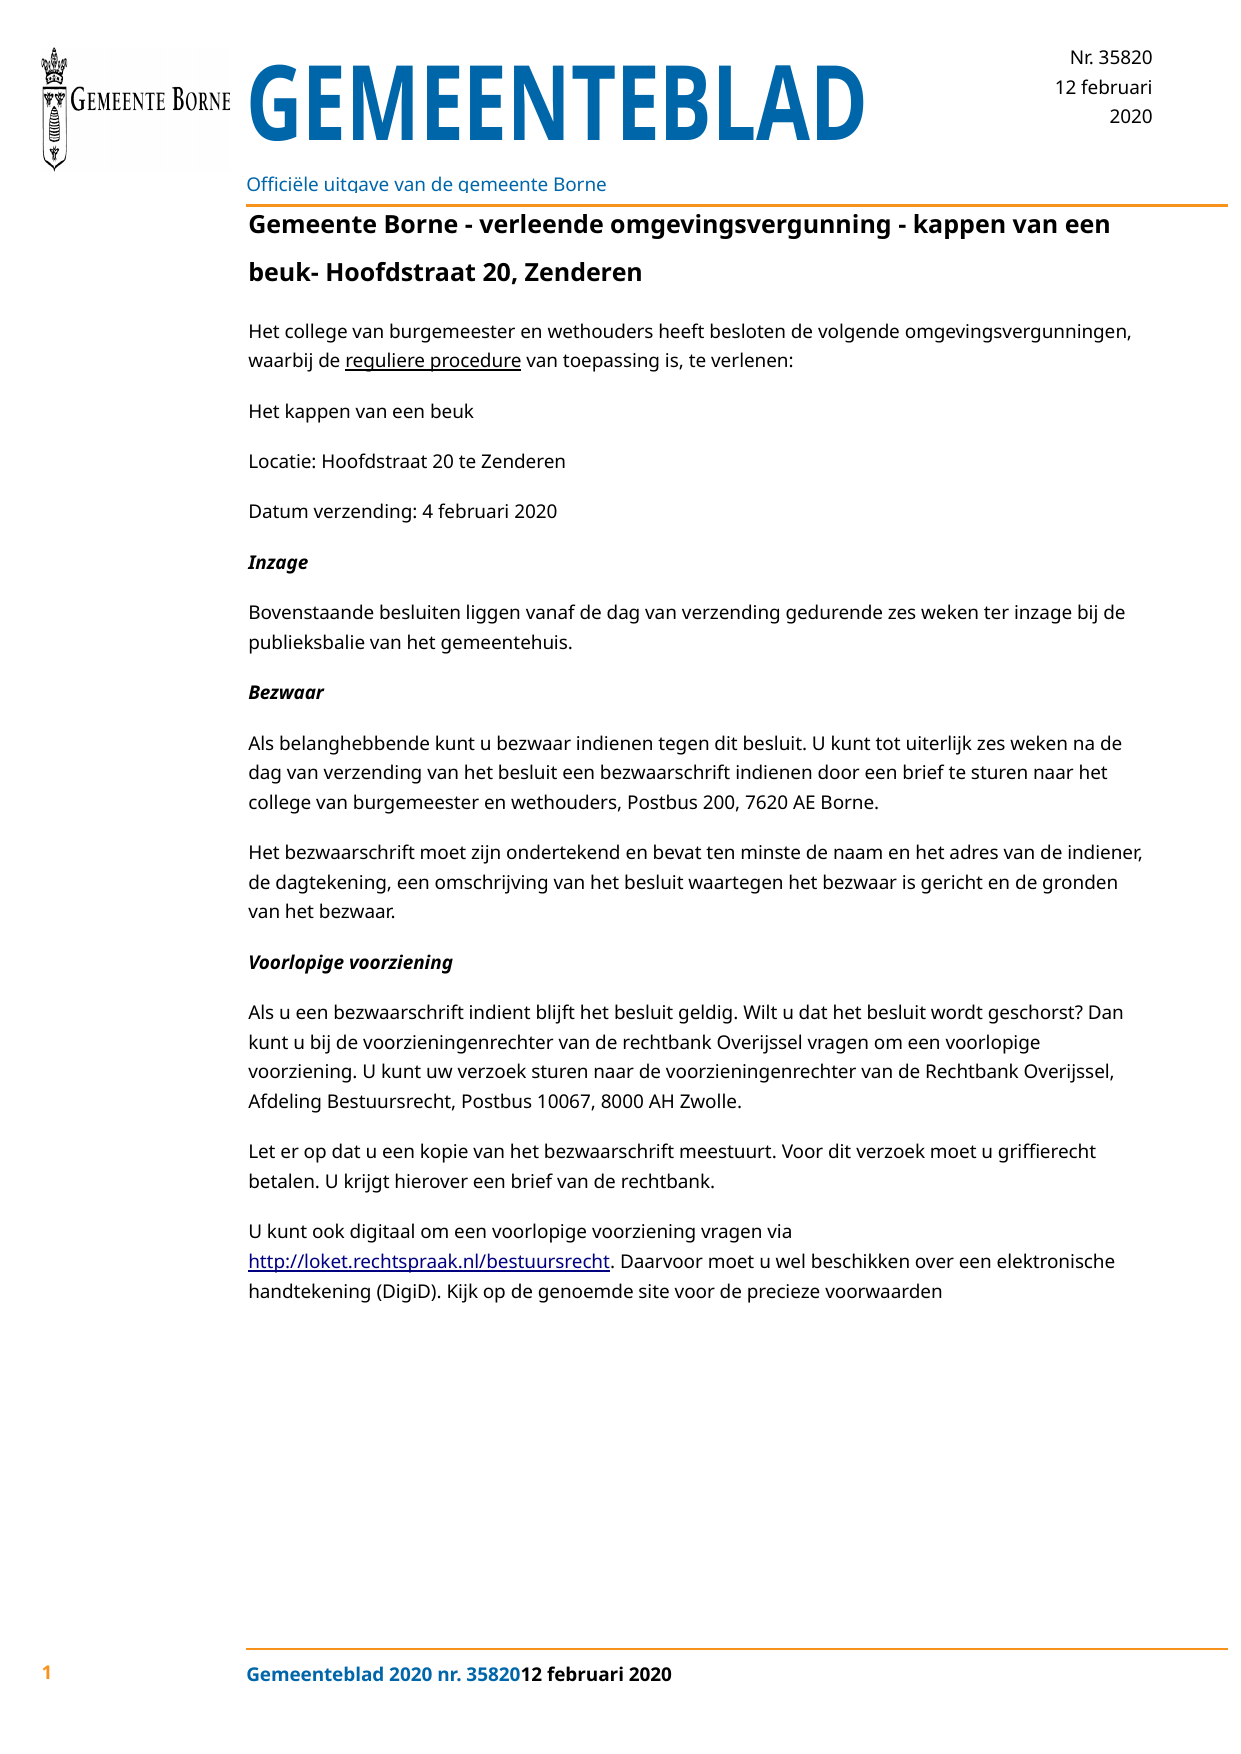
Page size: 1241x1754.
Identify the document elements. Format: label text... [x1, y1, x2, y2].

text U kunt ook digitaal om een voorlopige voorziening vragen via http://loket.rechtspraak.nl/bestuursrecht. Daarvoor moet u wel beschikken over een elektronische handtekening (DigiD). Kijk op de genoemde site voor de precieze voorwaarden [248, 1219, 1152, 1304]
text Let er op dat u een kopie van het bezwaarschrift meestuurt. Voor dit verzoek moet u griffierecht betalen. U krijgt hierover een brief van de rechtbank. [248, 1139, 1152, 1194]
text Het bezwaarschrift moet zijn ondertekend en bevat ten minste de naam en het adres van de indiener, de dagtekening, een omschrijving van het besluit waartegen het bezwaar is gericht en de gronden van het bezwaar. [248, 839, 1152, 924]
text Inzage [248, 549, 1152, 575]
text Datum verzending: 4 februari 2020 [248, 499, 1152, 524]
picture [41, 47, 231, 172]
text Bovenstaande besluiten liggen vanaf de dag van verzending gedurende zes weken ter inzage bij de publieksbalie van het gemeentehuis. [248, 599, 1152, 655]
text Als belanghebbende kunt u bezwaar indienen tegen dit besluit. U kunt tot uiterlijk zes weken na de dag van verzending van het besluit een bezwaarschrift indienen door een brief te sturen naar het college van burgemeester en wethouders, Postbus 200, 7620 AE Borne. [248, 730, 1152, 815]
text Als u een bezwaarschrift indient blijft het besluit geldig. Wilt u dat het besluit wordt geschorst? Dan kunt u bij de voorzieningenrechter van de rechtbank Overijssel vragen om een voorlopige voorziening. U kunt uw verzoek sturen naar de voorzieningenrechter van de Rechtbank Overijssel, Afdeling Bestuursrecht, Postbus 10067, 8000 AH Zwolle. [248, 999, 1152, 1114]
text Locatie: Hoofdstraat 20 te Zenderen [248, 448, 1152, 474]
text Gemeente Borne - verleende omgevingsvergunning - kappen van een beuk- Hoofdstraat 20, Zenderen [248, 207, 1152, 288]
text Het college van burgemeester en wethouders heeft besloten de volgende omgevingsvergunningen, waarbij de reguliere procedure van toepassing is, te verlenen: [248, 318, 1152, 373]
text Bezwaar [248, 679, 1152, 705]
text Voorlopige voorziening [248, 949, 1152, 975]
text Het kappen van een beuk [248, 398, 1152, 424]
